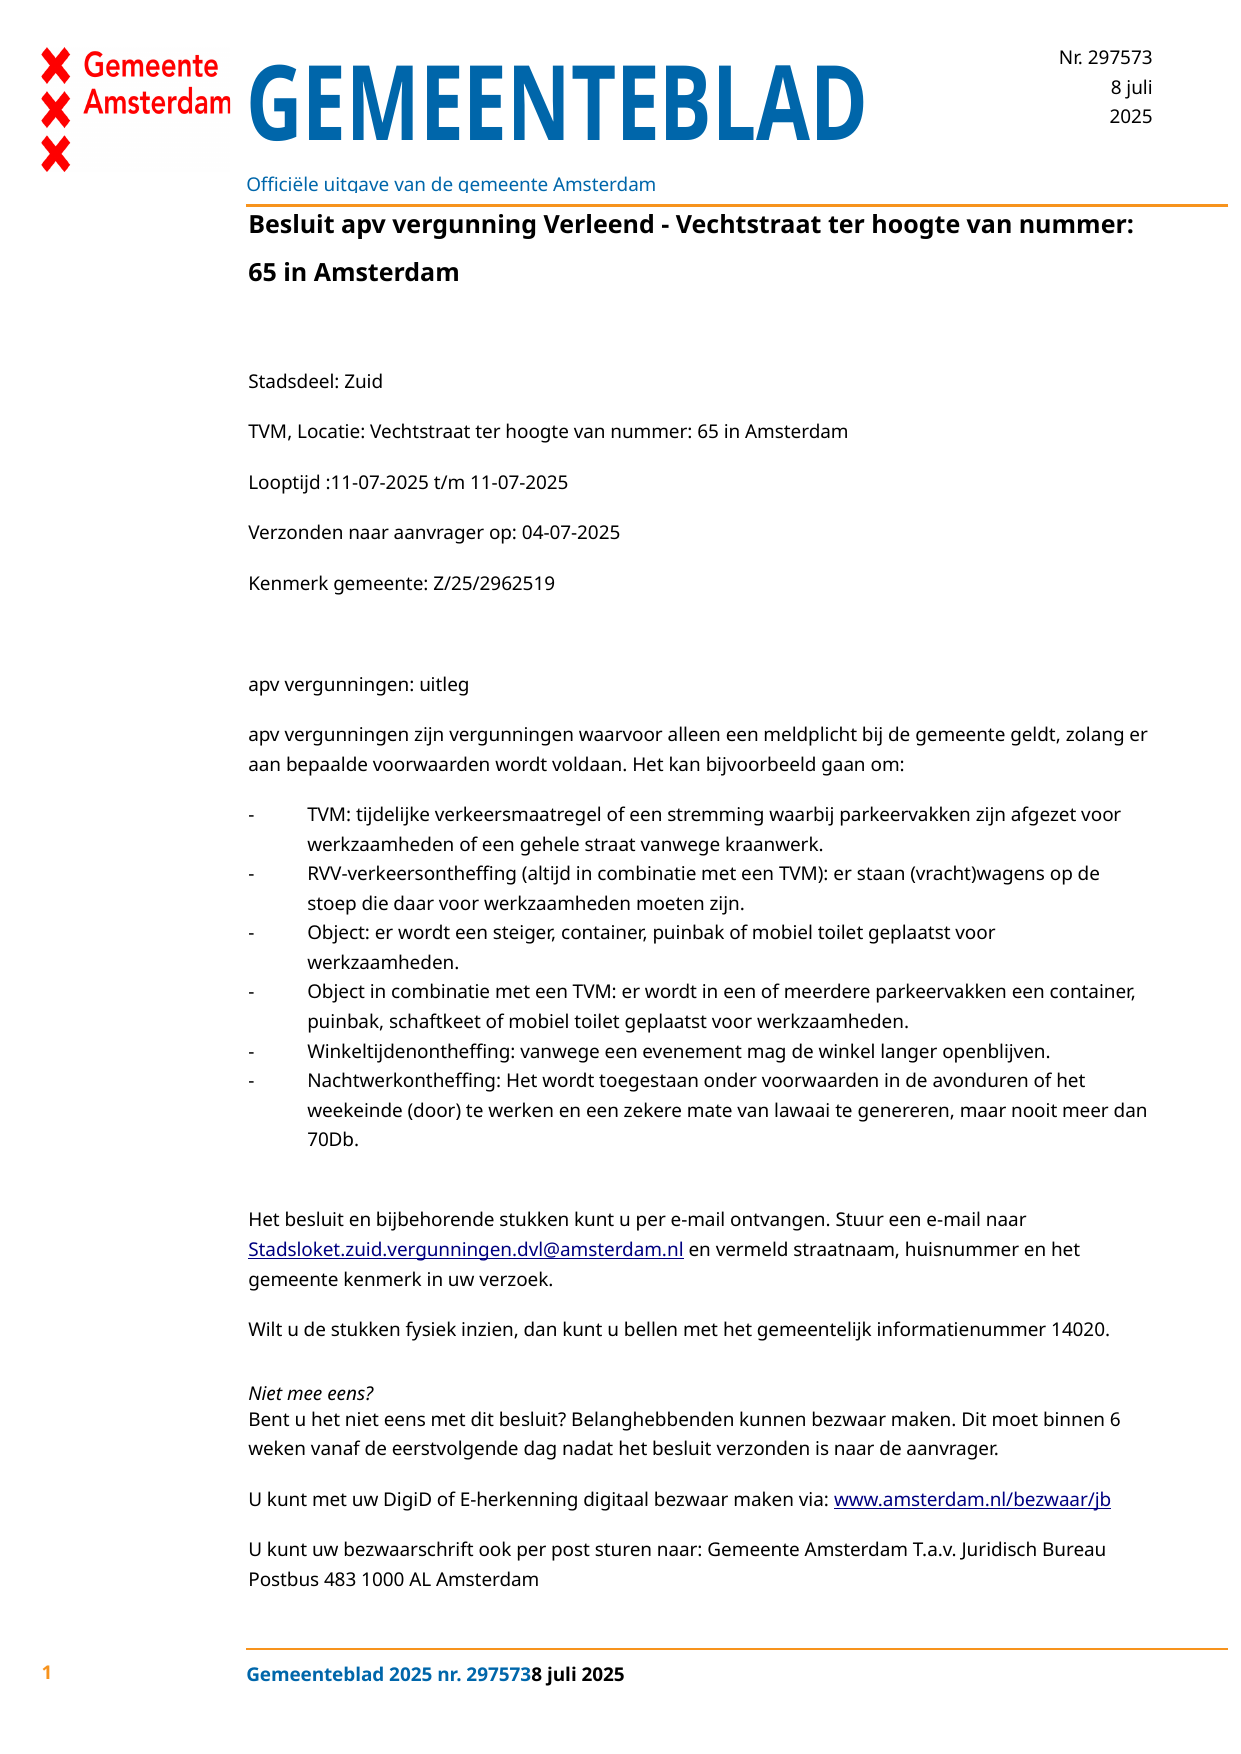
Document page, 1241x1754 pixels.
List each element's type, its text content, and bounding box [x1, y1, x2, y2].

text Stadsdeel: Zuid [248, 368, 1152, 394]
text Het besluit en bijbehorende stukken kunt u per e-mail ontvangen. Stuur een e-mail naar Stadsloket.zuid.vergunningen.dvl@amsterdam.nl en vermeld straatnaam, huisnummer en het gemeente kenmerk in uw verzoek. [248, 1207, 1152, 1292]
text Bent u het niet eens met dit besluit? Belanghebbenden kunnen bezwaar maken. Dit moet binnen 6 weken vanaf de eerstvolgende dag nadat het besluit verzonden is naar de aanvrager. [248, 1406, 1152, 1461]
list Nachtwerkontheffing: Het wordt toegestaan onder voorwaarden in de avonduren of het weekeinde (door) te werken en een zekere mate van lawaai te genereren, maar nooit meer dan 70Db. [248, 1067, 1152, 1152]
picture [41, 47, 231, 172]
text Looptijd :11-07-2025 t/m 11-07-2025 [248, 469, 1152, 495]
text Besluit apv vergunning Verleend - Vechtstraat ter hoogte van nummer: 65 in Amsterdam [248, 207, 1152, 288]
list Object: er wordt een steiger, container, puinbak of mobiel toilet geplaatst voor werkzaamheden. [248, 919, 1152, 975]
text TVM, Locatie: Vechtstraat ter hoogte van nummer: 65 in Amsterdam [248, 419, 1152, 444]
list TVM: tijdelijke verkeersmaatregel of een stremming waarbij parkeervakken zijn afgezet voor werkzaamheden of een gehele straat vanwege kraanwerk. [248, 801, 1152, 857]
text U kunt met uw DigiD of E-herkenning digitaal bezwaar maken via: www.amsterdam.nl/bezwaar/jb [248, 1486, 1152, 1512]
list Object in combinatie met een TVM: er wordt in een of meerdere parkeervakken een container, puinbak, schaftkeet of mobiel toilet geplaatst voor werkzaamheden. [248, 979, 1152, 1034]
text Kenmerk gemeente: Z/25/2962519 [248, 570, 1152, 596]
text apv vergunningen: uitleg [248, 671, 1152, 697]
list RVV-verkeersontheffing (altijd in combinatie met een TVM): er staan (vracht)wagens op de stoep die daar voor werkzaamheden moeten zijn. [248, 860, 1152, 916]
text U kunt uw bezwaarschrift ook per post sturen naar: Gemeente Amsterdam T.a.v. Juridisch Bureau Postbus 483 1000 AL Amsterdam [248, 1536, 1152, 1592]
list Winkeltijdenontheffing: vanwege een evenement mag de winkel langer openblijven. [248, 1038, 1152, 1064]
text Verzonden naar aanvrager op: 04-07-2025 [248, 519, 1152, 545]
text apv vergunningen zijn vergunningen waarvoor alleen een meldplicht bij de gemeente geldt, zolang er aan bepaalde voorwaarden wordt voldaan. Het kan bijvoorbeeld gaan om: [248, 721, 1152, 777]
text Wilt u de stukken fysiek inzien, dan kunt u bellen met het gemeentelijk informatienummer 14020. [248, 1316, 1152, 1342]
text Niet mee eens? [248, 1380, 1152, 1406]
